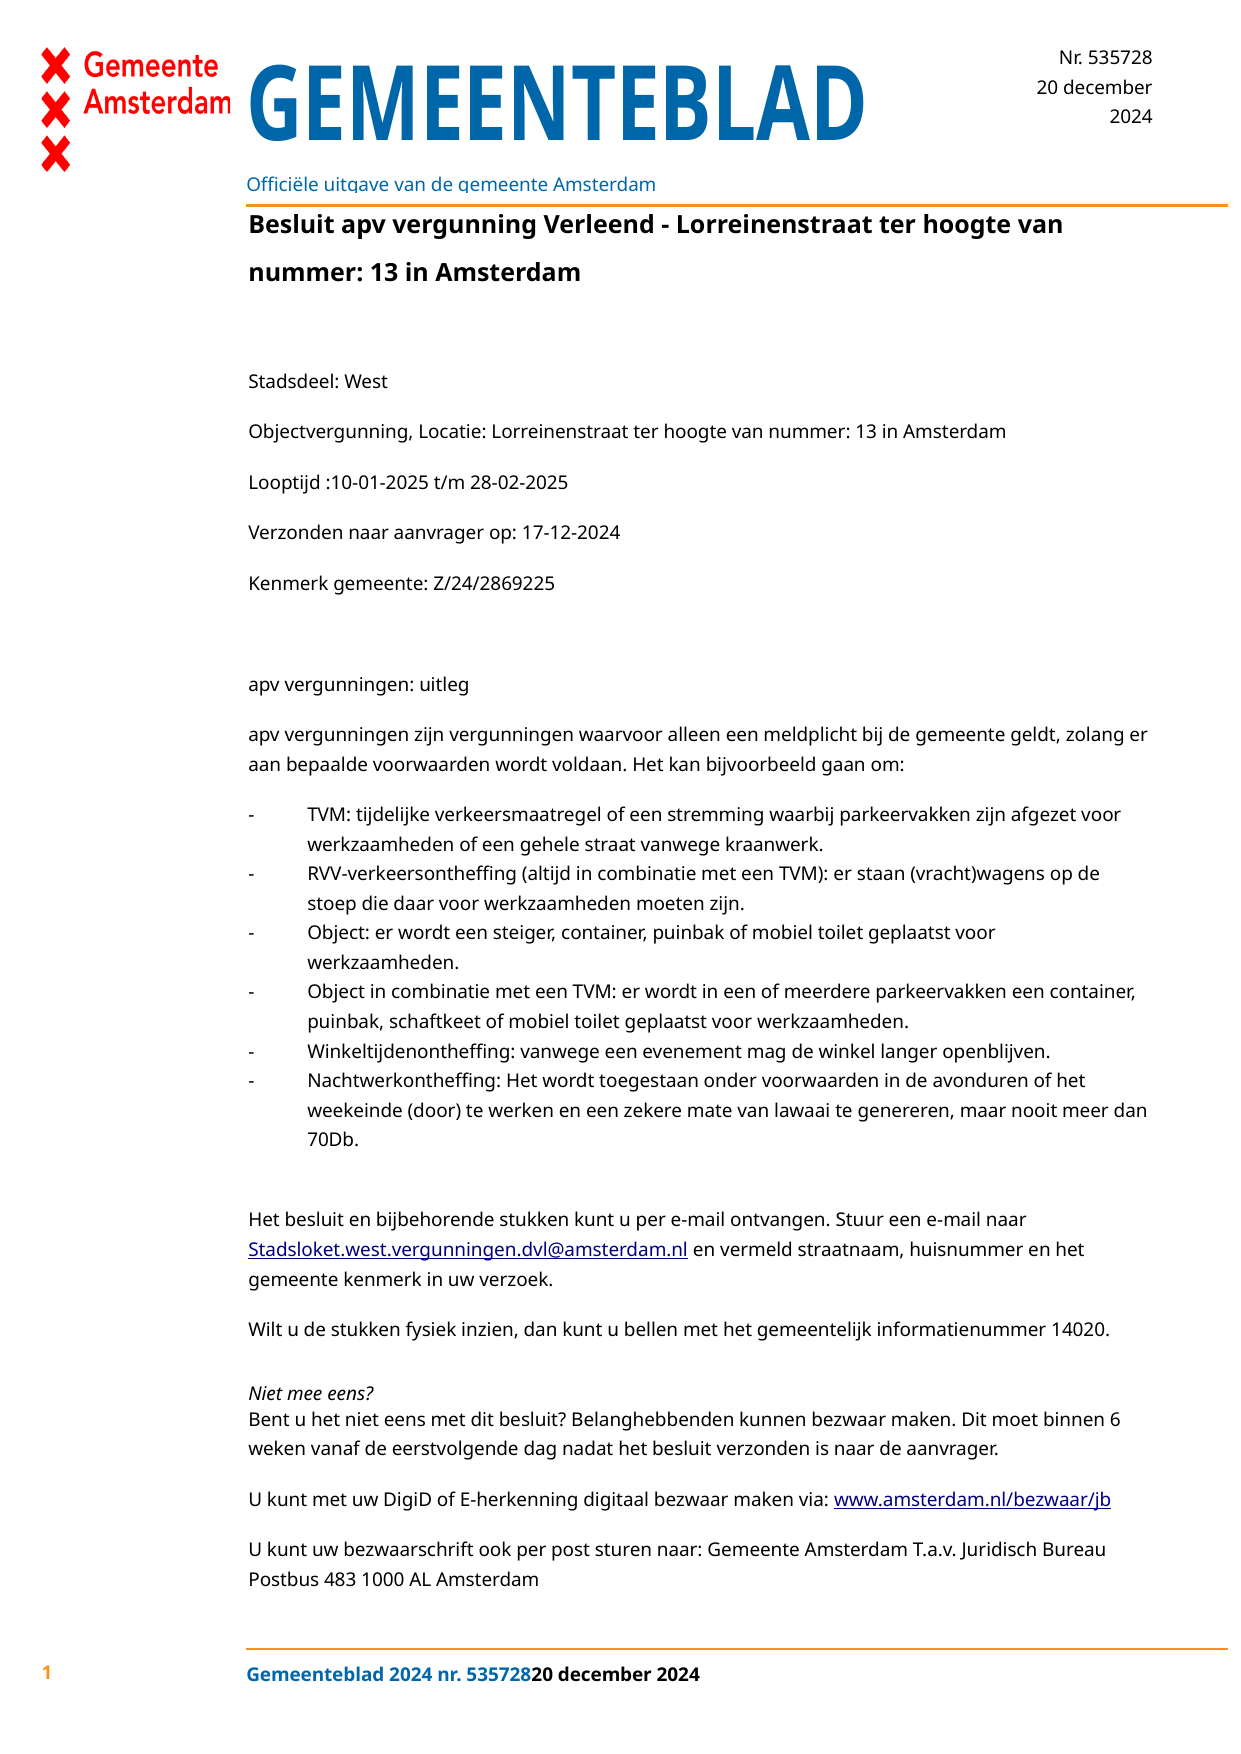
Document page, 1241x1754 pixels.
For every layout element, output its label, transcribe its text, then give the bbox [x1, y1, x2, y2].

list TVM: tijdelijke verkeersmaatregel of een stremming waarbij parkeervakken zijn afgezet voor werkzaamheden of een gehele straat vanwege kraanwerk. [248, 801, 1152, 857]
list Winkeltijdenontheffing: vanwege een evenement mag de winkel langer openblijven. [248, 1038, 1152, 1064]
text Het besluit en bijbehorende stukken kunt u per e-mail ontvangen. Stuur een e-mail naar Stadsloket.west.vergunningen.dvl@amsterdam.nl en vermeld straatnaam, huisnummer en het gemeente kenmerk in uw verzoek. [248, 1207, 1152, 1292]
list RVV-verkeersontheffing (altijd in combinatie met een TVM): er staan (vracht)wagens op de stoep die daar voor werkzaamheden moeten zijn. [248, 860, 1152, 916]
list Object in combinatie met een TVM: er wordt in een of meerdere parkeervakken een container, puinbak, schaftkeet of mobiel toilet geplaatst voor werkzaamheden. [248, 979, 1152, 1034]
text apv vergunningen: uitleg [248, 671, 1152, 697]
text U kunt uw bezwaarschrift ook per post sturen naar: Gemeente Amsterdam T.a.v. Juridisch Bureau Postbus 483 1000 AL Amsterdam [248, 1536, 1152, 1592]
text U kunt met uw DigiD of E-herkenning digitaal bezwaar maken via: www.amsterdam.nl/bezwaar/jb [248, 1486, 1152, 1512]
list Object: er wordt een steiger, container, puinbak of mobiel toilet geplaatst voor werkzaamheden. [248, 919, 1152, 975]
text apv vergunningen zijn vergunningen waarvoor alleen een meldplicht bij de gemeente geldt, zolang er aan bepaalde voorwaarden wordt voldaan. Het kan bijvoorbeeld gaan om: [248, 721, 1152, 777]
list Nachtwerkontheffing: Het wordt toegestaan onder voorwaarden in de avonduren of het weekeinde (door) te werken en een zekere mate van lawaai te genereren, maar nooit meer dan 70Db. [248, 1067, 1152, 1152]
text Bent u het niet eens met dit besluit? Belanghebbenden kunnen bezwaar maken. Dit moet binnen 6 weken vanaf de eerstvolgende dag nadat het besluit verzonden is naar de aanvrager. [248, 1406, 1152, 1461]
text Verzonden naar aanvrager op: 17-12-2024 [248, 519, 1152, 545]
text Niet mee eens? [248, 1380, 1152, 1406]
text Kenmerk gemeente: Z/24/2869225 [248, 570, 1152, 596]
text Stadsdeel: West [248, 368, 1152, 394]
text Besluit apv vergunning Verleend - Lorreinenstraat ter hoogte van nummer: 13 in Amsterdam [248, 207, 1152, 288]
text Objectvergunning, Locatie: Lorreinenstraat ter hoogte van nummer: 13 in Amsterdam [248, 419, 1152, 444]
picture [41, 47, 231, 172]
text Looptijd :10-01-2025 t/m 28-02-2025 [248, 469, 1152, 495]
text Wilt u de stukken fysiek inzien, dan kunt u bellen met het gemeentelijk informatienummer 14020. [248, 1316, 1152, 1342]
